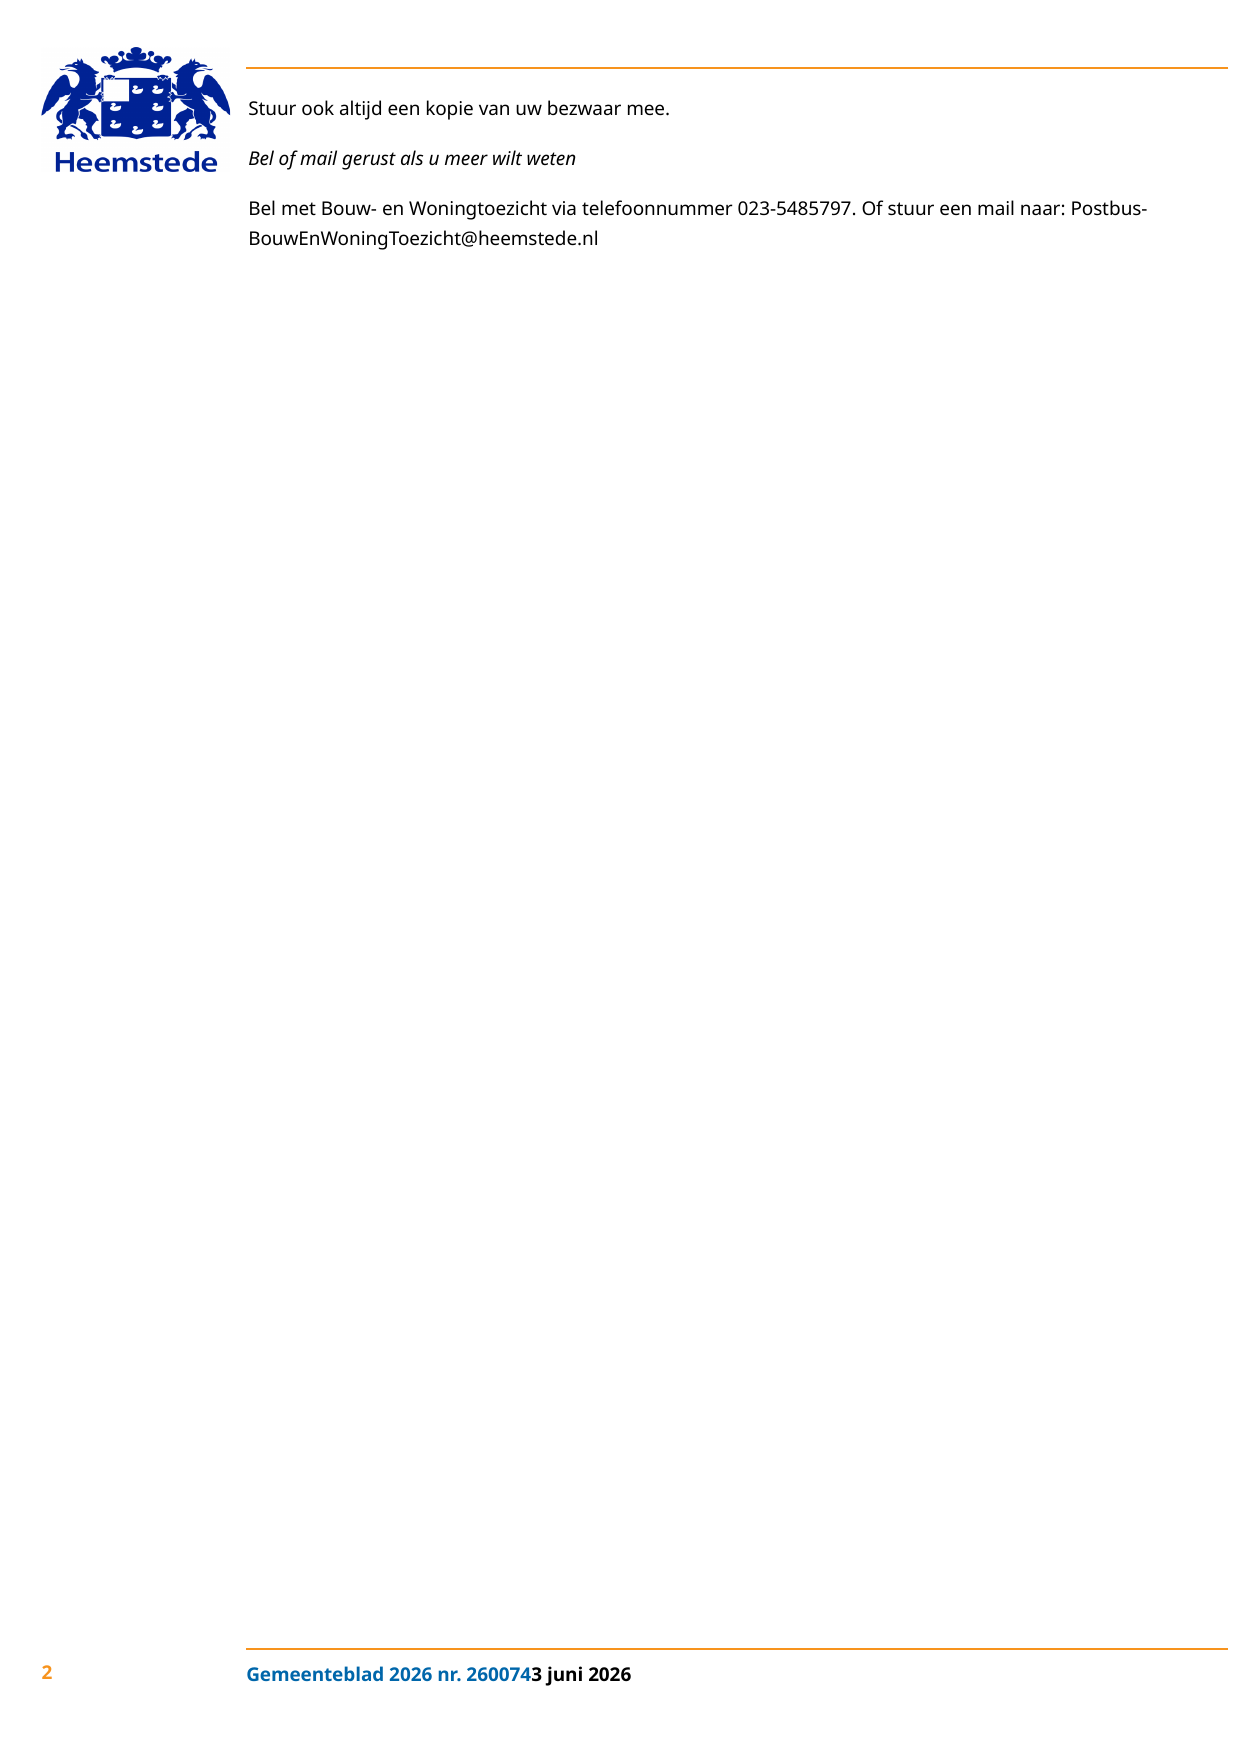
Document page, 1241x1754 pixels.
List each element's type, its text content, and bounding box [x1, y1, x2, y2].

text Bel of mail gerust als u meer wilt weten [248, 145, 1152, 171]
text Bel met Bouw- en Woningtoezicht via telefoonnummer 023-5485797. Of stuur een mail naar: Postbus-BouwEnWoningToezicht@heemstede.nl [248, 196, 1152, 251]
text Stuur ook altijd een kopie van uw bezwaar mee. [248, 95, 1152, 121]
picture [41, 47, 231, 172]
